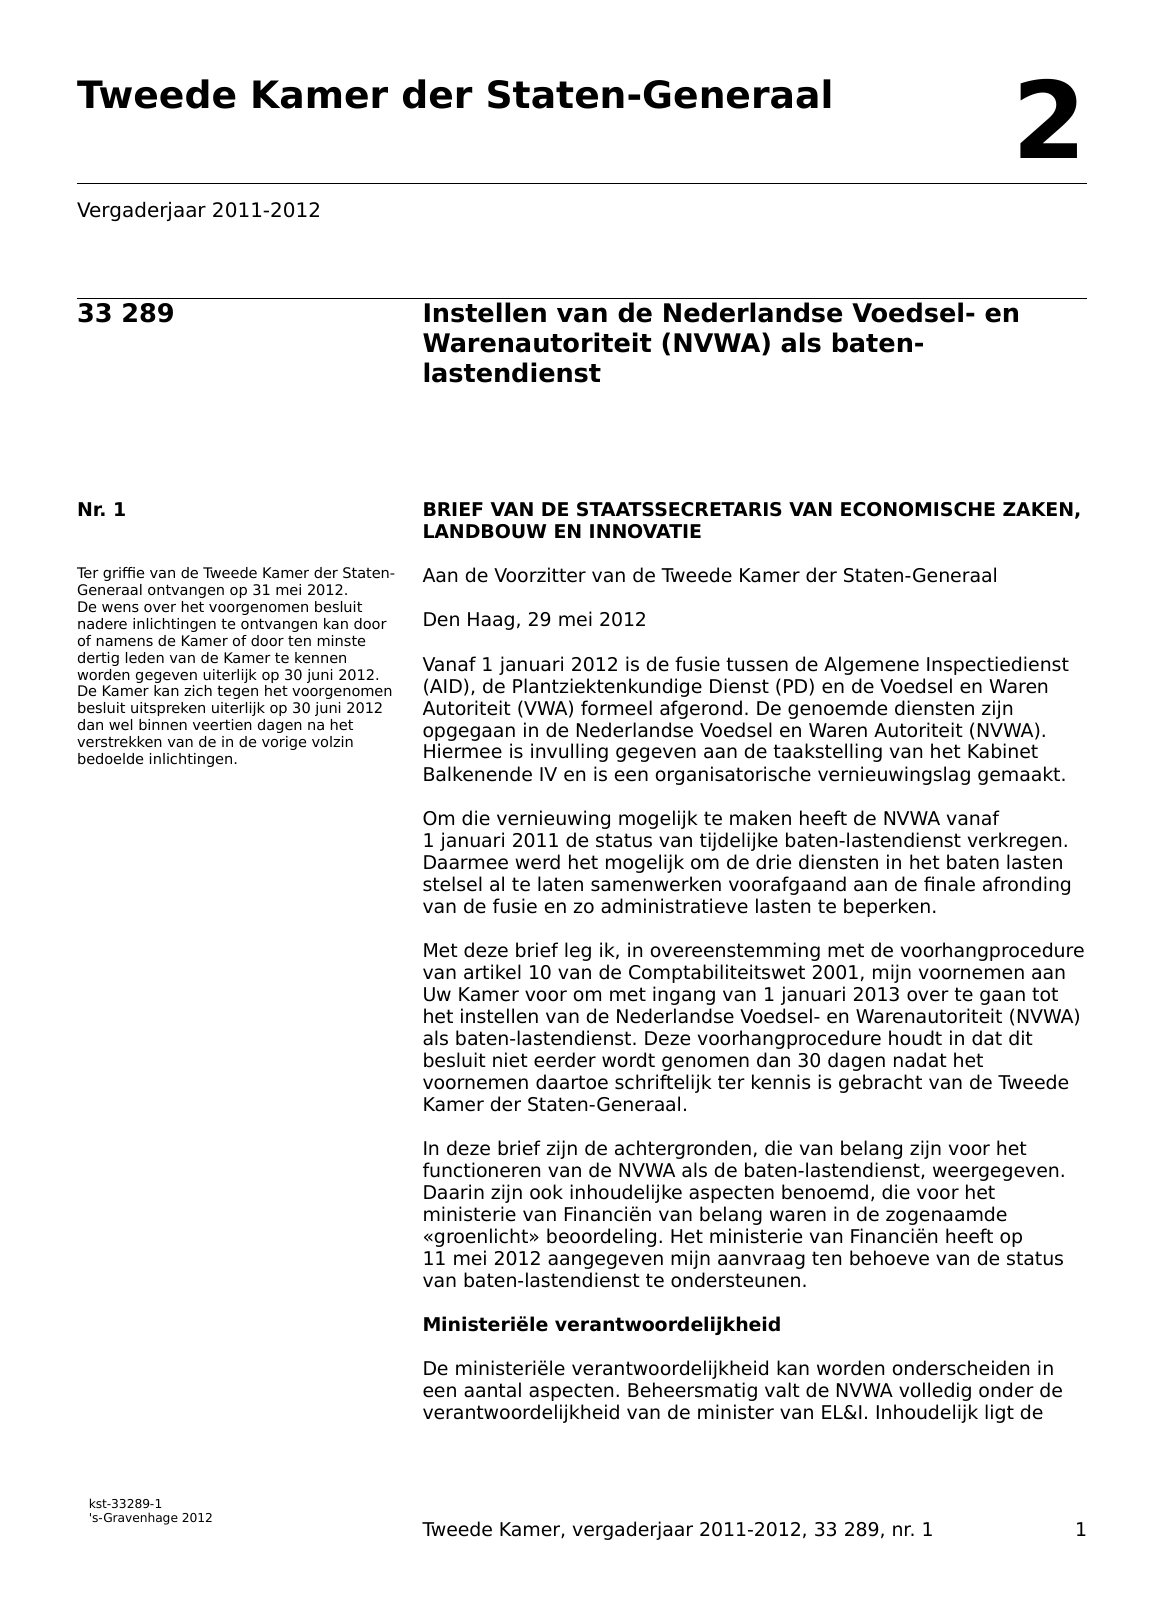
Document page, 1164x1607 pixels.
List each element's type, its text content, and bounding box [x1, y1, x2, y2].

text In deze brief zijn de achtergronden, die van belang zijn voor het functioneren van de NVWA als de baten-lastendienst, weergegeven. Daarin zijn ook inhoudelijke aspecten benoemd, die voor het ministerie van Financiën van belang waren in de zogenaamde «groenlicht» beoordeling. Het ministerie van Financiën heeft op 11 mei 2012 aangegeven mijn aanvraag ten behoeve van de status van baten-lastendienst te ondersteunen. [422, 1138, 1087, 1292]
text Aan de Voorzitter van de Tweede Kamer der Staten-Generaal [422, 565, 1087, 587]
table_cell Vergaderjaar 2011-2012 [77, 184, 1087, 298]
text Den Haag, 29 mei 2012 [422, 609, 1087, 631]
text Ter griffie van de Tweede Kamer der Staten-Generaal ontvangen op 31 mei 2012. [77, 565, 399, 599]
table_header Tweede Kamer der Staten-Generaal [77, 59, 886, 183]
text Met deze brief leg ik, in overeenstemming met de voorhangprocedure van artikel 10 van de Comptabiliteitswet 2001, mijn voornemen aan Uw Kamer voor om met ingang van 1 januari 2013 over te gaan tot het instellen van de Nederlandse Voedsel- en Warenautoriteit (NVWA) als baten-lastendienst. Deze voorhangprocedure houdt in dat dit besluit niet eerder wordt genomen dan 30 dagen nadat het voornemen daartoe schriftelijk ter kennis is gebracht van de Tweede Kamer der Staten-Generaal. [422, 940, 1087, 1116]
text Vanaf 1 januari 2012 is de fusie tussen de Algemene Inspectiedienst (AID), de Plantziektenkundige Dienst (PD) en de Voedsel en Waren Autoriteit (VWA) formeel afgerond. De genoemde diensten zijn opgegaan in de Nederlandse Voedsel en Waren Autoriteit (NVWA). Hiermee is invulling gegeven aan de taakstelling van het Kabinet Balkenende IV en is een organisatorische vernieuwingslag gemaakt. [422, 653, 1087, 785]
text kst-33289-1 [88, 1497, 323, 1511]
subtitle Ministeriële verantwoordelijkheid [422, 1314, 1087, 1336]
text 's-Gravenhage 2012 [88, 1511, 323, 1525]
subtitle 33 289 Instellen van de Nederlandse Voedsel- en Warenautoriteit (NVWA) als baten-lastendienst [77, 299, 1087, 388]
subtitle Nr. 1 BRIEF VAN DE STAATSSECRETARIS VAN ECONOMISCHE ZAKEN, LANDBOUW EN INNOVATIE [77, 499, 1087, 543]
text Om die vernieuwing mogelijk te maken heeft de NVWA vanaf 1 januari 2011 de status van tijdelijke baten-lastendienst verkregen. Daarmee werd het mogelijk om de drie diensten in het baten lasten stelsel al te laten samenwerken voorafgaand aan de finale afronding van de fusie en zo administratieve lasten te beperken. [422, 808, 1087, 917]
text De ministeriële verantwoordelijkheid kan worden onderscheiden in een aantal aspecten. Beheersmatig valt de NVWA volledig onder de verantwoordelijkheid van de minister van EL&I. Inhoudelijk ligt de [422, 1358, 1087, 1424]
text De wens over het voorgenomen besluit nadere inlichtingen te ontvangen kan door of namens de Kamer of door ten minste dertig leden van de Kamer te kennen worden gegeven uiterlijk op 30 juni 2012. De Kamer kan zich tegen het voorgenomen besluit uitspreken uiterlijk op 30 juni 2012 dan wel binnen veertien dagen na het verstrekken van de in de vorige volzin bedoelde inlichtingen. [77, 599, 399, 768]
table_header 2 [886, 59, 1087, 183]
